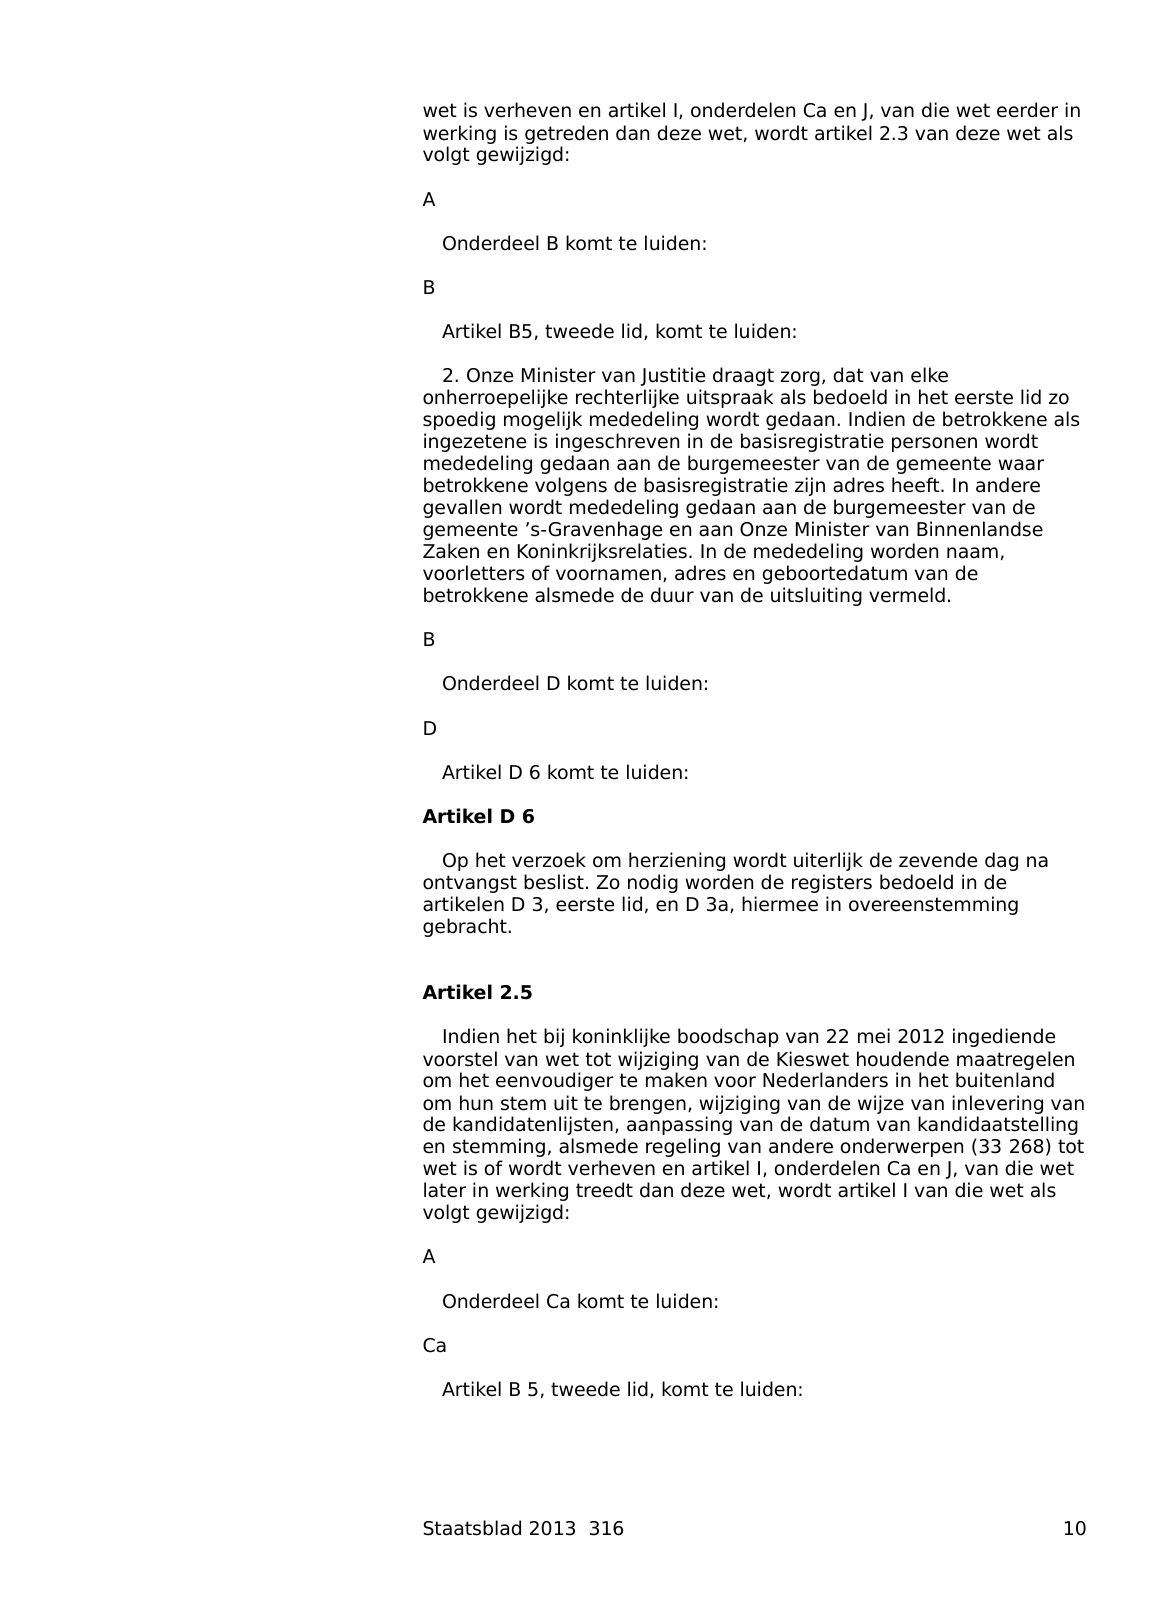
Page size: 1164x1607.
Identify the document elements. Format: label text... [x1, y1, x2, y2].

text B [422, 629, 1087, 651]
text Op het verzoek om herziening wordt uiterlijk de zevende dag na ontvangst beslist. Zo nodig worden de registers bedoeld in de artikelen D 3, eerste lid, en D 3a, hiermee in overeenstemming gebracht. [422, 850, 1087, 938]
text A [422, 188, 1087, 211]
text A [422, 1246, 1087, 1268]
text Indien het bij koninklijke boodschap van 22 mei 2012 ingediende voorstel van wet tot wijziging van de Kieswet houdende maatregelen om het eenvoudiger te maken voor Nederlanders in het buitenland om hun stem uit te brengen, wijziging van de wijze van inlevering van de kandidatenlijsten, aanpassing van de datum van kandidaatstelling en stemming, alsmede regeling van andere onderwerpen (33 268) tot wet is of wordt verheven en artikel I, onderdelen Ca en J, van die wet later in werking treedt dan deze wet, wordt artikel I van die wet als volgt gewijzigd: [422, 1026, 1087, 1224]
text D [422, 717, 1087, 739]
text Artikel D 6 komt te luiden: [422, 762, 1087, 784]
text Artikel B 5, tweede lid, komt te luiden: [422, 1379, 1087, 1401]
text Onderdeel Ca komt te luiden: [422, 1291, 1087, 1313]
text wet is verheven en artikel I, onderdelen Ca en J, van die wet eerder in werking is getreden dan deze wet, wordt artikel 2.3 van deze wet als volgt gewijzigd: [422, 100, 1087, 166]
text 2. Onze Minister van Justitie draagt zorg, dat van elke onherroepelijke rechterlijke uitspraak als bedoeld in het eerste lid zo spoedig mogelijk mededeling wordt gedaan. Indien de betrokkene als ingezetene is ingeschreven in de basisregistratie personen wordt mededeling gedaan aan de burgemeester van de gemeente waar betrokkene volgens de basisregistratie zijn adres heeft. In andere gevallen wordt mededeling gedaan aan de burgemeester van de gemeente ’s-Gravenhage en aan Onze Minister van Binnenlandse Zaken en Koninkrijksrelaties. In de mededeling worden naam, voorletters of voornamen, adres en geboortedatum van de betrokkene alsmede de duur van de uitsluiting vermeld. [422, 365, 1087, 607]
text Artikel B5, tweede lid, komt te luiden: [422, 321, 1087, 343]
text B [422, 277, 1087, 299]
subtitle Artikel D 6 [422, 806, 1087, 828]
text Onderdeel D komt te luiden: [422, 673, 1087, 695]
text Onderdeel B komt te luiden: [422, 233, 1087, 255]
text Ca [422, 1335, 1087, 1357]
subtitle Artikel 2.5 [422, 982, 1087, 1004]
